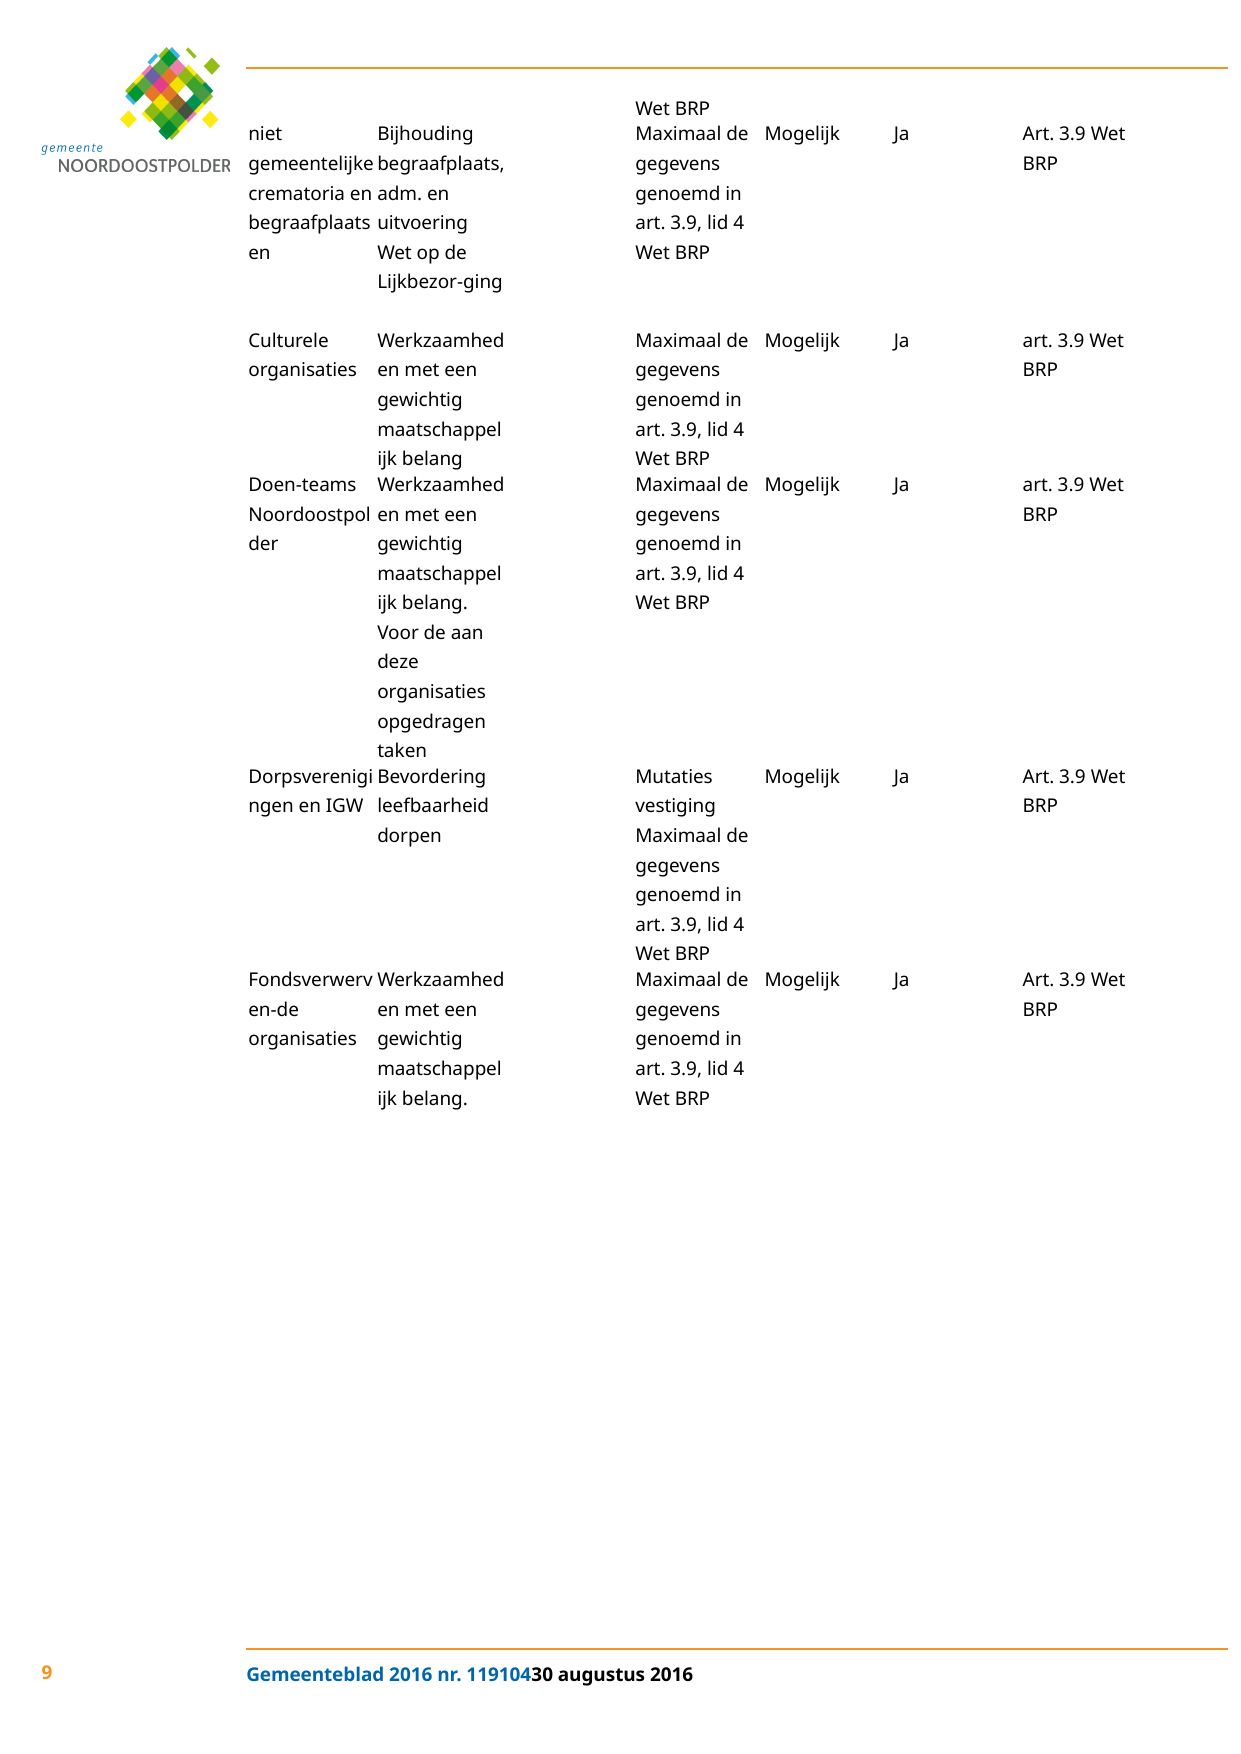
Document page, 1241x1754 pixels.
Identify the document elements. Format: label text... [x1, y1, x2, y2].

table_cell Ja [894, 763, 1022, 966]
table_cell Werkzaamheden met een gewichtig maatschappelijk belang. Voor de aan deze organisaties opgedragen taken [377, 471, 506, 763]
table_cell Mogelijk [764, 471, 893, 763]
table_cell [506, 763, 635, 966]
table_cell Wet BRP [635, 95, 764, 121]
table_cell Bevordering leefbaarheid dorpen [377, 763, 506, 966]
table_cell Fondsverwerven-de organisaties [248, 966, 377, 1110]
table_cell [506, 966, 635, 1110]
table_header Maximaal de gegevens genoemd in art. 3.9, lid 4 Wet BRP [635, 327, 764, 471]
table_cell art. 3.9 Wet BRP [1023, 471, 1152, 763]
table_cell [248, 95, 377, 121]
table_cell [377, 95, 506, 121]
table_cell Maximaal de gegevens genoemd in art. 3.9, lid 4 Wet BRP [635, 966, 764, 1110]
table_cell Ja [894, 471, 1022, 763]
table_cell [506, 95, 635, 121]
table_cell Bijhouding begraafplaats, adm. en uitvoering Wet op de Lijkbezor-ging [377, 121, 506, 294]
table_cell [506, 121, 635, 294]
table_cell Art. 3.9 Wet BRP [1023, 966, 1152, 1110]
table_cell niet gemeentelijke crematoria en begraafplaatsen [248, 121, 377, 294]
table_cell [506, 471, 635, 763]
table_cell [764, 95, 893, 121]
table_cell Ja [894, 966, 1022, 1110]
table_cell Mogelijk [764, 121, 893, 294]
table_cell [894, 95, 1022, 121]
table_cell Art. 3.9 Wet BRP [1023, 763, 1152, 966]
table_cell Dorpsverenigingen en IGW [248, 763, 377, 966]
table_cell Mogelijk [764, 966, 893, 1110]
table_cell Mogelijk [764, 763, 893, 966]
table_header art. 3.9 Wet BRP [1023, 327, 1152, 471]
table_cell Maximaal de gegevens genoemd in art. 3.9, lid 4 Wet BRP [635, 471, 764, 763]
table_header [506, 327, 635, 471]
table_cell Ja [894, 121, 1022, 294]
table_header Werkzaamheden met een gewichtig maatschappelijk belang [377, 327, 506, 471]
table_header Ja [894, 327, 1022, 471]
table_header Culturele organisaties [248, 327, 377, 471]
table_header Mogelijk [764, 327, 893, 471]
picture [41, 47, 231, 172]
table_cell Doen-teams Noordoostpolder [248, 471, 377, 763]
table_cell Mutaties vestiging Maximaal de gegevens genoemd in art. 3.9, lid 4 Wet BRP [635, 763, 764, 966]
table_cell [1023, 95, 1152, 121]
table_cell Werkzaamheden met een gewichtig maatschappelijk belang. [377, 966, 506, 1110]
table_cell Art. 3.9 Wet BRP [1023, 121, 1152, 294]
table_cell Maximaal de gegevens genoemd in art. 3.9, lid 4 Wet BRP [635, 121, 764, 294]
